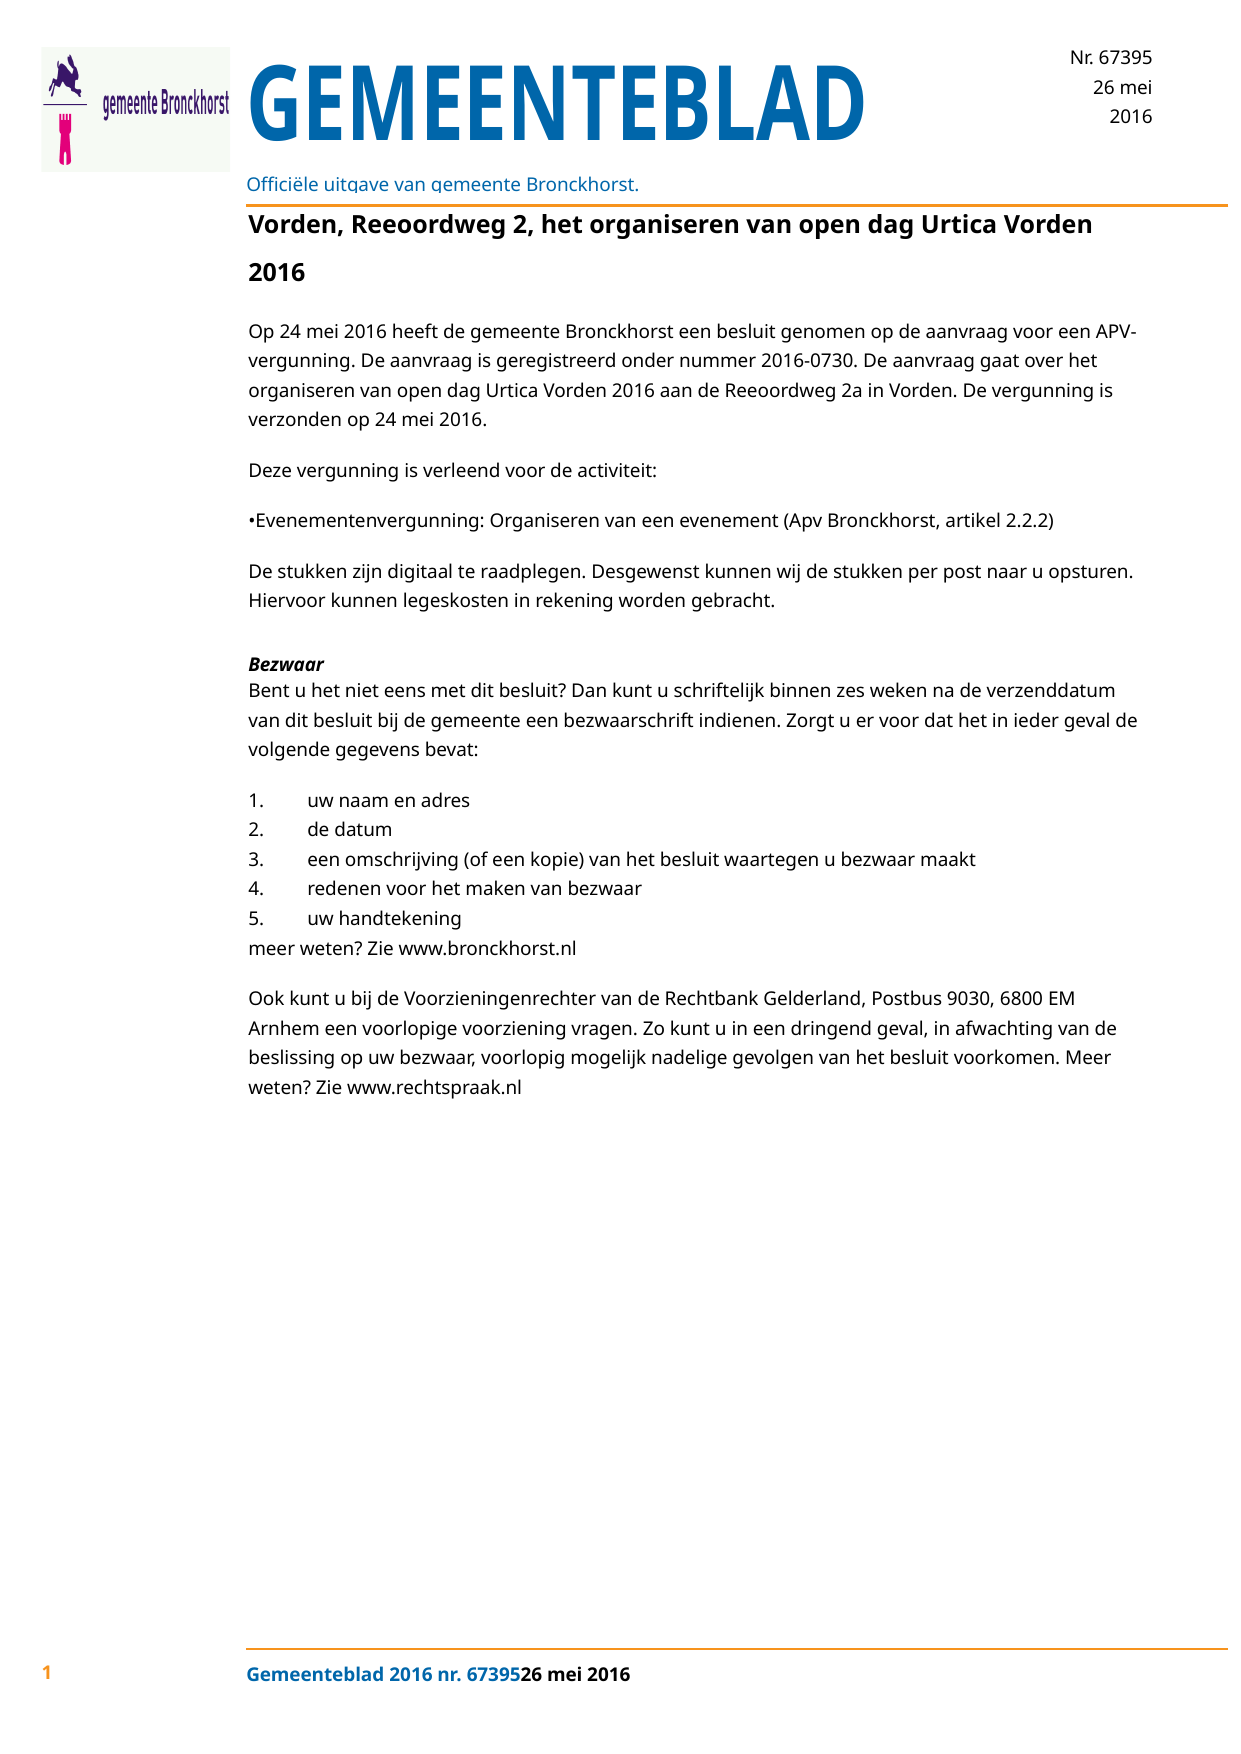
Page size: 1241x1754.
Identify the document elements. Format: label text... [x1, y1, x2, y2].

text Bent u het niet eens met dit besluit? Dan kunt u schriftelijk binnen zes weken na de verzenddatum van dit besluit bij de gemeente een bezwaarschrift indienen. Zorgt u er voor dat het in ieder geval de volgende gegevens bevat: [248, 677, 1152, 762]
text meer weten? Zie www.bronckhorst.nl [248, 935, 1152, 960]
text •Evenementenvergunning: Organiseren van een evenement (Apv Bronckhorst, artikel 2.2.2) [248, 507, 1152, 533]
text Vorden, Reeoordweg 2, het organiseren van open dag Urtica Vorden 2016 [248, 207, 1152, 288]
text Bezwaar [248, 651, 1152, 677]
list redenen voor het maken van bezwaar [248, 876, 1152, 901]
text Op 24 mei 2016 heeft de gemeente Bronckhorst een besluit genomen op de aanvraag voor een APV-vergunning. De aanvraag is geregistreerd onder nummer 2016-0730. De aanvraag gaat over het organiseren van open dag Urtica Vorden 2016 aan de Reeoordweg 2a in Vorden. De vergunning is verzonden op 24 mei 2016. [248, 318, 1152, 432]
list een omschrijving (of een kopie) van het besluit waartegen u bezwaar maakt [248, 846, 1152, 872]
picture [41, 47, 231, 172]
text Ook kunt u bij de Voorzieningenrechter van de Rechtbank Gelderland, Postbus 9030, 6800 EM Arnhem een voorlopige voorziening vragen. Zo kunt u in een dringend geval, in afwachting van de beslissing op uw bezwaar, voorlopig mogelijk nadelige gevolgen van het besluit voorkomen. Meer weten? Zie www.rechtspraak.nl [248, 985, 1152, 1099]
list uw handtekening [248, 905, 1152, 931]
list uw naam en adres [248, 787, 1152, 812]
text Deze vergunning is verleend voor de activiteit: [248, 457, 1152, 483]
text De stukken zijn digitaal te raadplegen. Desgewenst kunnen wij de stukken per post naar u opsturen. Hiervoor kunnen legeskosten in rekening worden gebracht. [248, 558, 1152, 613]
list de datum [248, 816, 1152, 842]
